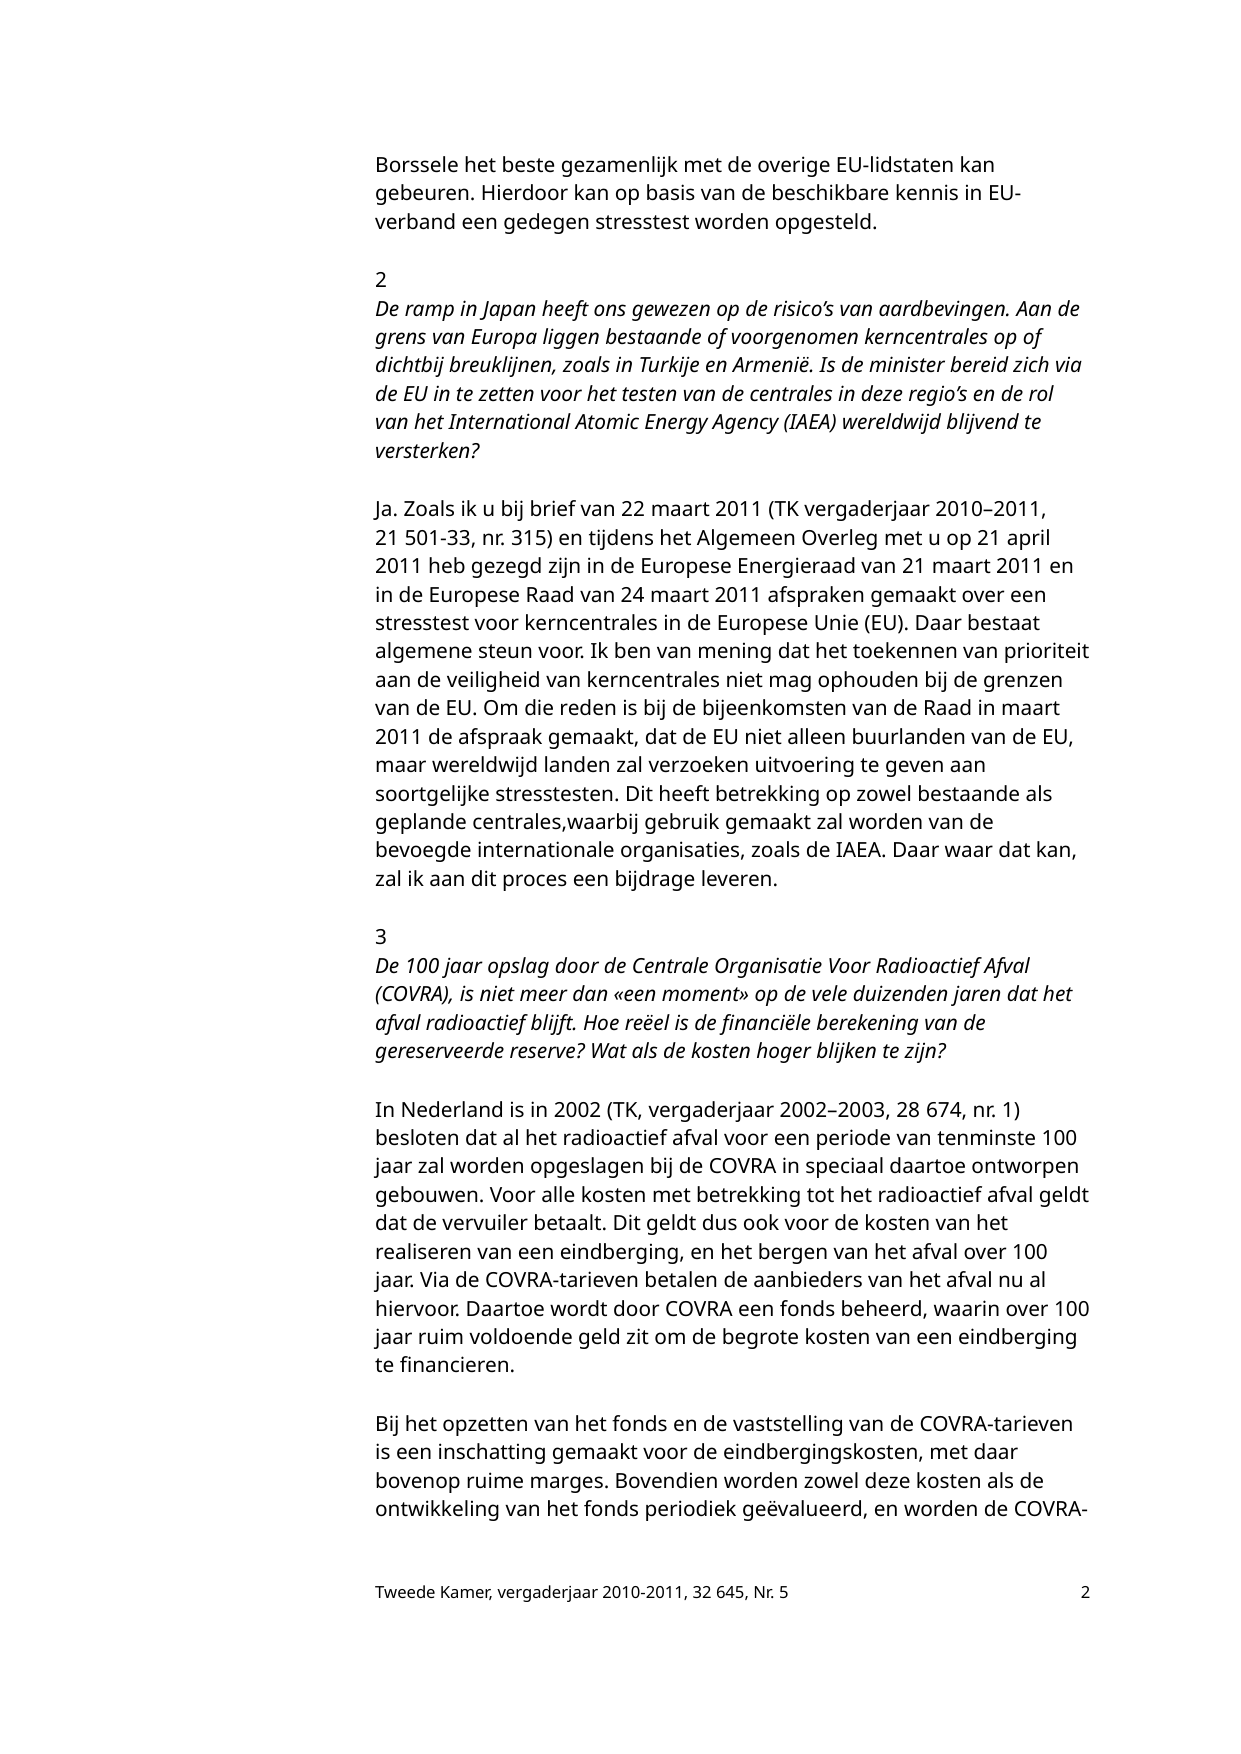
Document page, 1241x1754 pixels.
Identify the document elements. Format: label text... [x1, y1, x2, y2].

text Borssele het beste gezamenlijk met de overige EU-lidstaten kan gebeuren. Hierdoor kan op basis van de beschikbare kennis in EU-verband een gedegen stresstest worden opgesteld. [375, 150, 1090, 235]
text 3 [375, 922, 1090, 951]
text In Nederland is in 2002 (TK, vergaderjaar 2002–2003, 28 674, nr. 1) besloten dat al het radioactief afval voor een periode van tenminste 100 jaar zal worden opgeslagen bij de COVRA in speciaal daartoe ontworpen gebouwen. Voor alle kosten met betrekking tot het radioactief afval geldt dat de vervuiler betaalt. Dit geldt dus ook voor de kosten van het realiseren van een eindberging, en het bergen van het afval over 100 jaar. Via de COVRA-tarieven betalen de aanbieders van het afval nu al hiervoor. Daartoe wordt door COVRA een fonds beheerd, waarin over 100 jaar ruim voldoende geld zit om de begrote kosten van een eindberging te financieren. [375, 1095, 1090, 1379]
text 2 [375, 265, 1090, 294]
text De ramp in Japan heeft ons gewezen op de risico’s van aardbevingen. Aan de grens van Europa liggen bestaande of voorgenomen kerncentrales op of dichtbij breuklijnen, zoals in Turkije en Armenië. Is de minister bereid zich via de EU in te zetten voor het testen van de centrales in deze regio’s en de rol van het International Atomic Energy Agency (IAEA) wereldwijd blijvend te versterken? [375, 294, 1090, 464]
text Ja. Zoals ik u bij brief van 22 maart 2011 (TK vergaderjaar 2010–2011, 21 501-33, nr. 315) en tijdens het Algemeen Overleg met u op 21 april 2011 heb gezegd zijn in de Europese Energieraad van 21 maart 2011 en in de Europese Raad van 24 maart 2011 afspraken gemaakt over een stresstest voor kerncentrales in de Europese Unie (EU). Daar bestaat algemene steun voor. Ik ben van mening dat het toekennen van prioriteit aan de veiligheid van kerncentrales niet mag ophouden bij de grenzen van de EU. Om die reden is bij de bijeenkomsten van de Raad in maart 2011 de afspraak gemaakt, dat de EU niet alleen buurlanden van de EU, maar wereldwijd landen zal verzoeken uitvoering te geven aan soortgelijke stresstesten. Dit heeft betrekking op zowel bestaande als geplande centrales,waarbij gebruik gemaakt zal worden van de bevoegde internationale organisaties, zoals de IAEA. Daar waar dat kan, zal ik aan dit proces een bijdrage leveren. [375, 494, 1090, 892]
text De 100 jaar opslag door de Centrale Organisatie Voor Radioactief Afval (COVRA), is niet meer dan «een moment» op de vele duizenden jaren dat het afval radioactief blijft. Hoe reëel is de financiële berekening van de gereserveerde reserve? Wat als de kosten hoger blijken te zijn? [375, 951, 1090, 1065]
text Bij het opzetten van het fonds en de vaststelling van de COVRA-tarieven is een inschatting gemaakt voor de eindbergingskosten, met daar bovenop ruime marges. Bovendien worden zowel deze kosten als de ontwikkeling van het fonds periodiek geëvalueerd, en worden de COVRA- [375, 1409, 1090, 1523]
